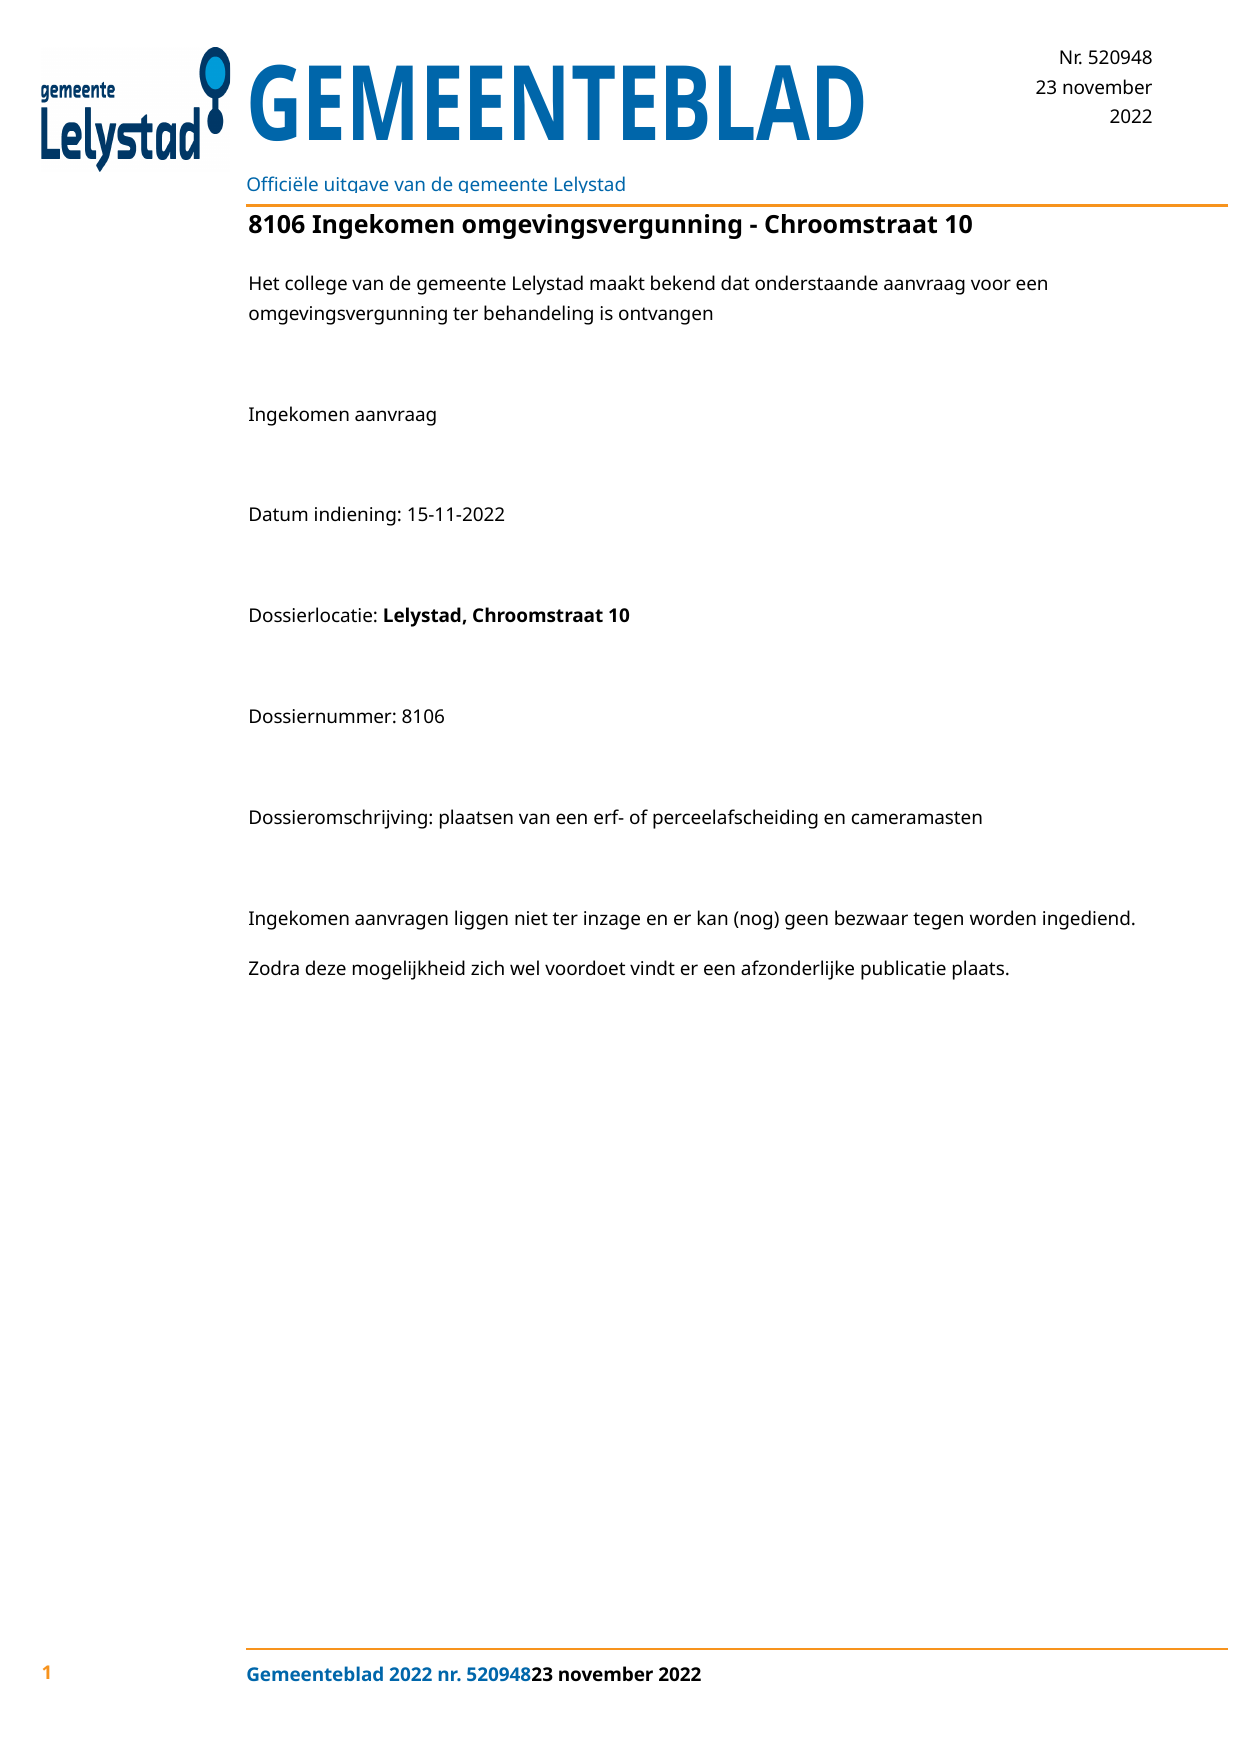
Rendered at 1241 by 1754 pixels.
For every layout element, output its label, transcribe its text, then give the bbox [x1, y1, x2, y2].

text 8106 Ingekomen omgevingsvergunning - Chroomstraat 10 [248, 207, 1152, 241]
text Datum indiening: 15-11-2022 [248, 502, 1152, 527]
text Dossierlocatie: Lelystad, Chroomstraat 10 [248, 602, 1152, 628]
text Ingekomen aanvraag [248, 401, 1152, 426]
text Dossiernummer: 8106 [248, 703, 1152, 729]
text Dossieromschrijving: plaatsen van een erf- of perceelafscheiding en cameramasten [248, 804, 1152, 830]
text Het college van de gemeente Lelystad maakt bekend dat onderstaande aanvraag voor een omgevingsvergunning ter behandeling is ontvangen [248, 270, 1152, 326]
text Ingekomen aanvragen liggen niet ter inzage en er kan (nog) geen bezwaar tegen worden ingediend. [248, 905, 1152, 931]
picture [41, 47, 231, 172]
text Zodra deze mogelijkheid zich wel voordoet vindt er een afzonderlijke publicatie plaats. [248, 955, 1152, 981]
